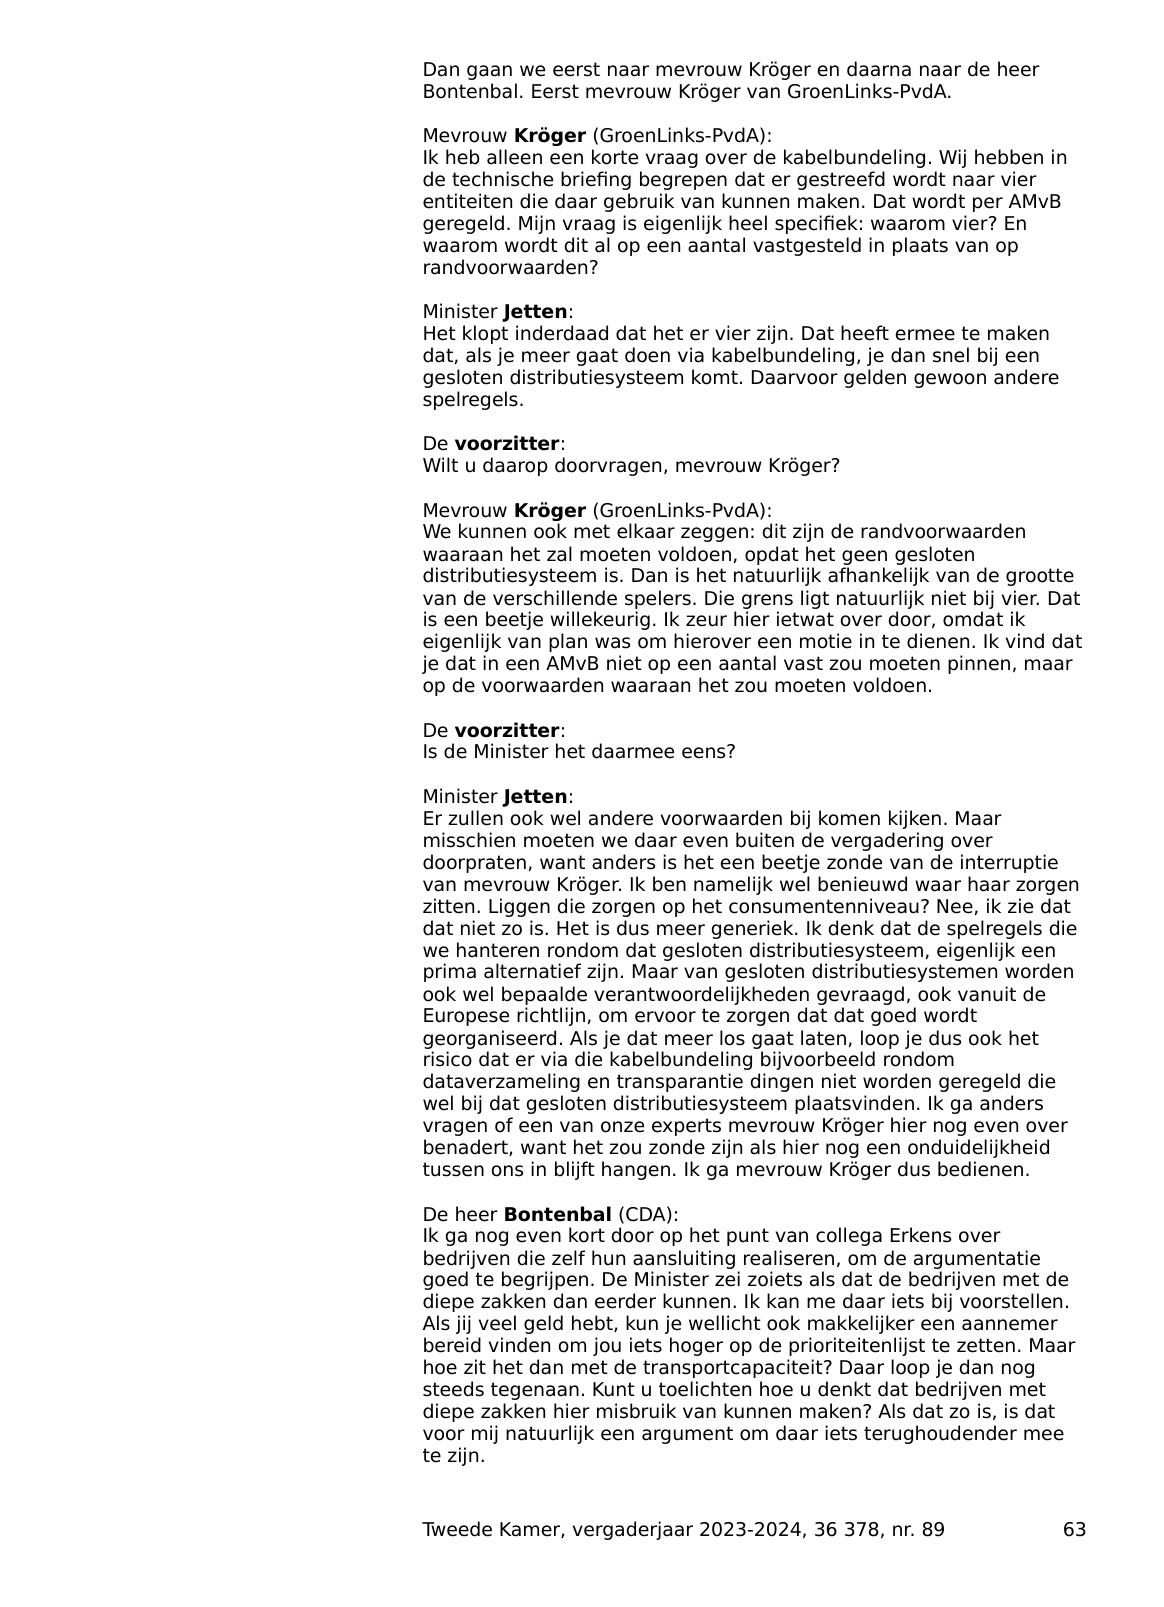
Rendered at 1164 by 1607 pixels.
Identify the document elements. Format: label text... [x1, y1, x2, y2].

text Wilt u daarop doorvragen, mevrouw Kröger? [422, 455, 1087, 477]
text Minister Jetten: [422, 786, 1087, 808]
text Minister Jetten: [422, 301, 1087, 323]
text We kunnen ook met elkaar zeggen: dit zijn de randvoorwaarden waaraan het zal moeten voldoen, opdat het geen gesloten distributiesysteem is. Dan is het natuurlijk afhankelijk van de grootte van de verschillende spelers. Die grens ligt natuurlijk niet bij vier. Dat is een beetje willekeurig. Ik zeur hier ietwat over door, omdat ik eigenlijk van plan was om hierover een motie in te dienen. Ik vind dat je dat in een AMvB niet op een aantal vast zou moeten pinnen, maar op de voorwaarden waaraan het zou moeten voldoen. [422, 521, 1087, 697]
text Ik ga nog even kort door op het punt van collega Erkens over bedrijven die zelf hun aansluiting realiseren, om de argumentatie goed te begrijpen. De Minister zei zoiets als dat de bedrijven met de diepe zakken dan eerder kunnen. Ik kan me daar iets bij voorstellen. Als jij veel geld hebt, kun je wellicht ook makkelijker een aannemer bereid vinden om jou iets hoger op de prioriteitenlijst te zetten. Maar hoe zit het dan met de transportcapaciteit? Daar loop je dan nog steeds tegenaan. Kunt u toelichten hoe u denkt dat bedrijven met diepe zakken hier misbruik van kunnen maken? Als dat zo is, is dat voor mij natuurlijk een argument om daar iets terughoudender mee te zijn. [422, 1225, 1087, 1467]
text Mevrouw Kröger (GroenLinks-PvdA): [422, 499, 1087, 521]
text Dan gaan we eerst naar mevrouw Kröger en daarna naar de heer Bontenbal. Eerst mevrouw Kröger van GroenLinks-PvdA. [422, 59, 1087, 103]
text De voorzitter: [422, 719, 1087, 741]
text Mevrouw Kröger (GroenLinks-PvdA): [422, 125, 1087, 147]
text Het klopt inderdaad dat het er vier zijn. Dat heeft ermee te maken dat, als je meer gaat doen via kabelbundeling, je dan snel bij een gesloten distributiesysteem komt. Daarvoor gelden gewoon andere spelregels. [422, 323, 1087, 411]
text De heer Bontenbal (CDA): [422, 1203, 1087, 1225]
text Er zullen ook wel andere voorwaarden bij komen kijken. Maar misschien moeten we daar even buiten de vergadering over doorpraten, want anders is het een beetje zonde van de interruptie van mevrouw Kröger. Ik ben namelijk wel benieuwd waar haar zorgen zitten. Liggen die zorgen op het consumentenniveau? Nee, ik zie dat dat niet zo is. Het is dus meer generiek. Ik denk dat de spelregels die we hanteren rondom dat gesloten distributiesysteem, eigenlijk een prima alternatief zijn. Maar van gesloten distributiesystemen worden ook wel bepaalde verantwoordelijkheden gevraagd, ook vanuit de Europese richtlijn, om ervoor te zorgen dat dat goed wordt georganiseerd. Als je dat meer los gaat laten, loop je dus ook het risico dat er via die kabelbundeling bijvoorbeeld rondom dataverzameling en transparantie dingen niet worden geregeld die wel bij dat gesloten distributiesysteem plaatsvinden. Ik ga anders vragen of een van onze experts mevrouw Kröger hier nog even over benadert, want het zou zonde zijn als hier nog een onduidelijkheid tussen ons in blijft hangen. Ik ga mevrouw Kröger dus bedienen. [422, 808, 1087, 1181]
text Is de Minister het daarmee eens? [422, 741, 1087, 763]
text Ik heb alleen een korte vraag over de kabelbundeling. Wij hebben in de technische briefing begrepen dat er gestreefd wordt naar vier entiteiten die daar gebruik van kunnen maken. Dat wordt per AMvB geregeld. Mijn vraag is eigenlijk heel specifiek: waarom vier? En waarom wordt dit al op een aantal vastgesteld in plaats van op randvoorwaarden? [422, 147, 1087, 279]
text De voorzitter: [422, 433, 1087, 455]
